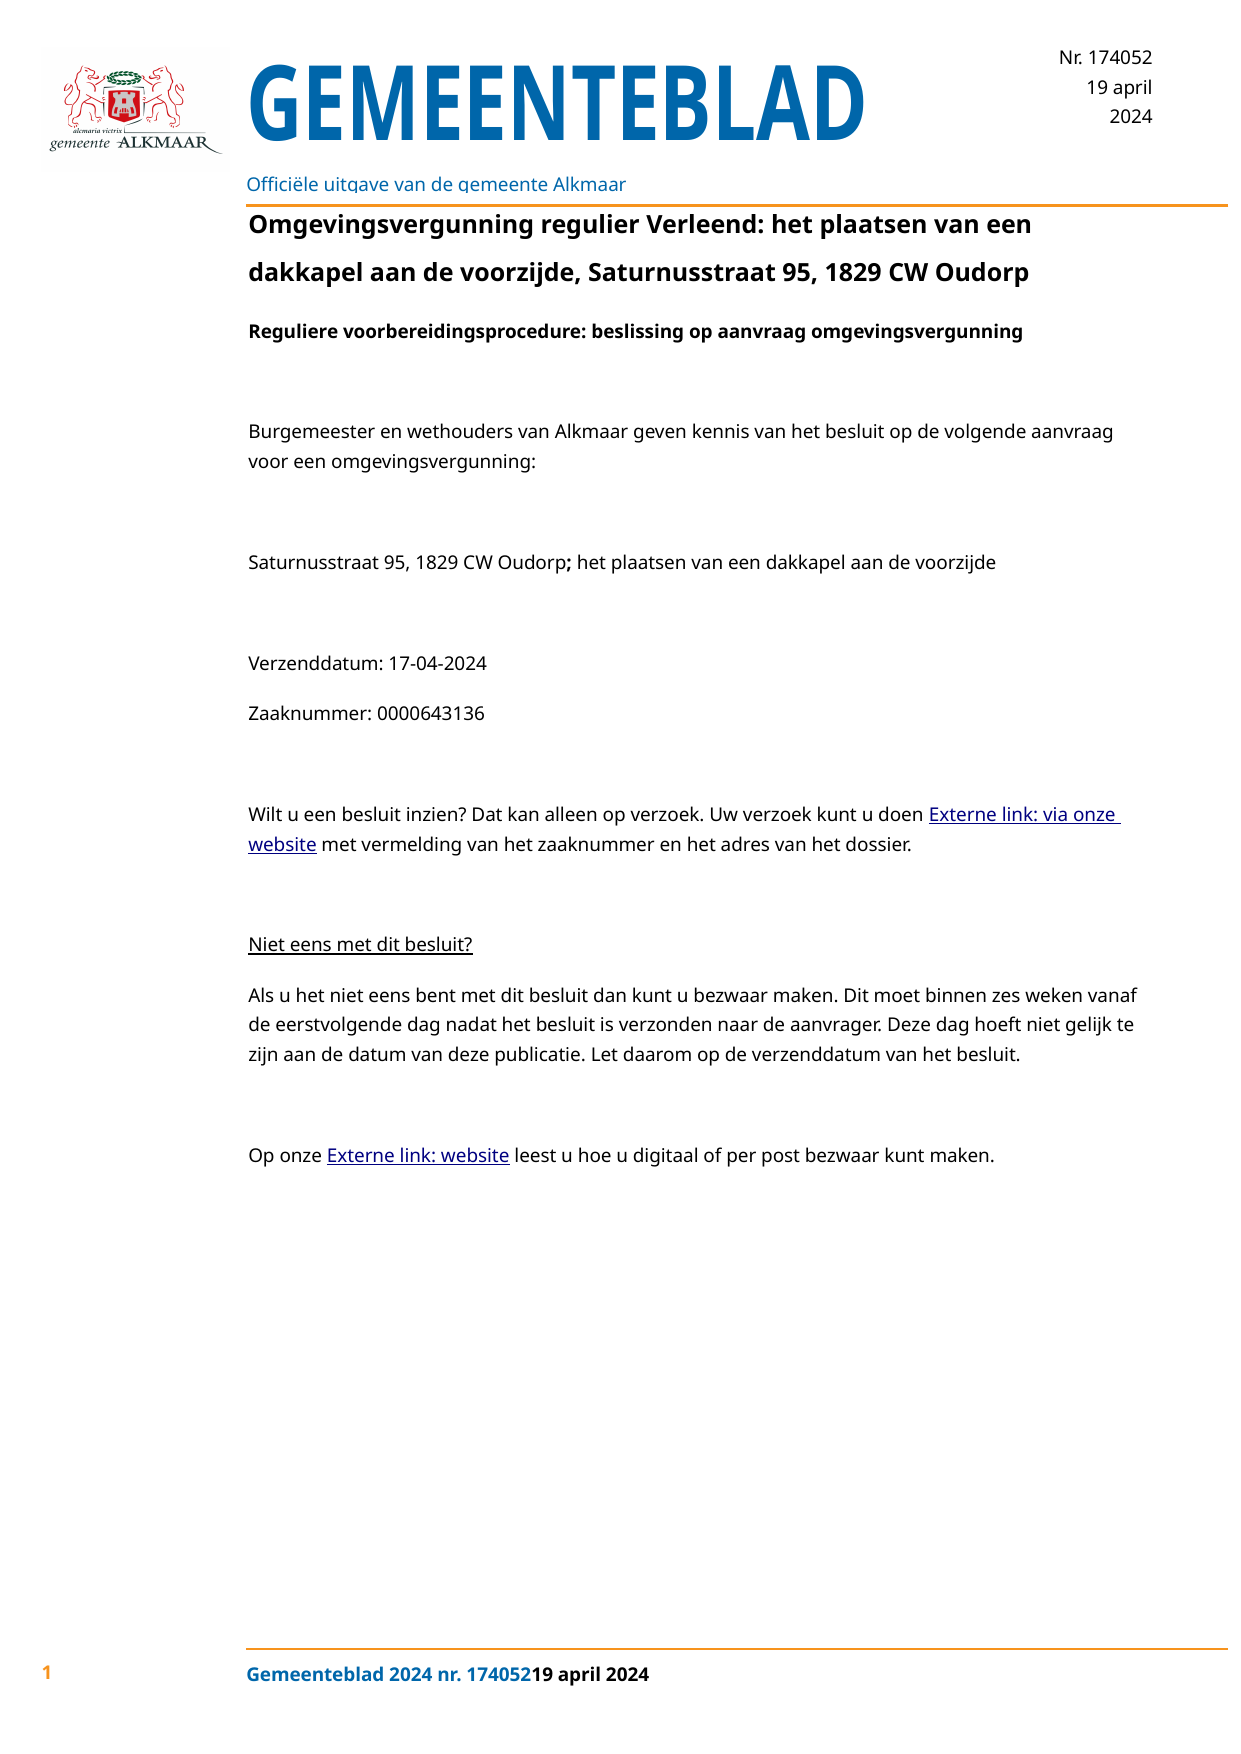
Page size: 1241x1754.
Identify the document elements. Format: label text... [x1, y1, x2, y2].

text Zaaknummer: 0000643136 [248, 700, 1152, 726]
text Wilt u een besluit inzien? Dat kan alleen op verzoek. Uw verzoek kunt u doen Externe link: via onze website met vermelding van het zaaknummer en het adres van het dossier. [248, 801, 1152, 857]
text Niet eens met dit besluit? [248, 932, 1152, 957]
text Omgevingsvergunning regulier Verleend: het plaatsen van een dakkapel aan de voorzijde, Saturnusstraat 95, 1829 CW Oudorp [248, 207, 1152, 288]
text Op onze Externe link: website leest u hoe u digitaal of per post bezwaar kunt maken. [248, 1142, 1152, 1168]
text Reguliere voorbereidingsprocedure: beslissing op aanvraag omgevingsvergunning [248, 318, 1152, 344]
text Burgemeester en wethouders van Alkmaar geven kennis van het besluit op de volgende aanvraag voor een omgevingsvergunning: [248, 419, 1152, 474]
text Als u het niet eens bent met dit besluit dan kunt u bezwaar maken. Dit moet binnen zes weken vanaf de eerstvolgende dag nadat het besluit is verzonden naar de aanvrager. Deze dag hoeft niet gelijk te zijn aan de datum van deze publicatie. Let daarom op de verzenddatum van het besluit. [248, 982, 1152, 1067]
picture [41, 47, 231, 172]
text Saturnusstraat 95, 1829 CW Oudorp; het plaatsen van een dakkapel aan de voorzijde [248, 549, 1152, 575]
text Verzenddatum: 17-04-2024 [248, 650, 1152, 676]
